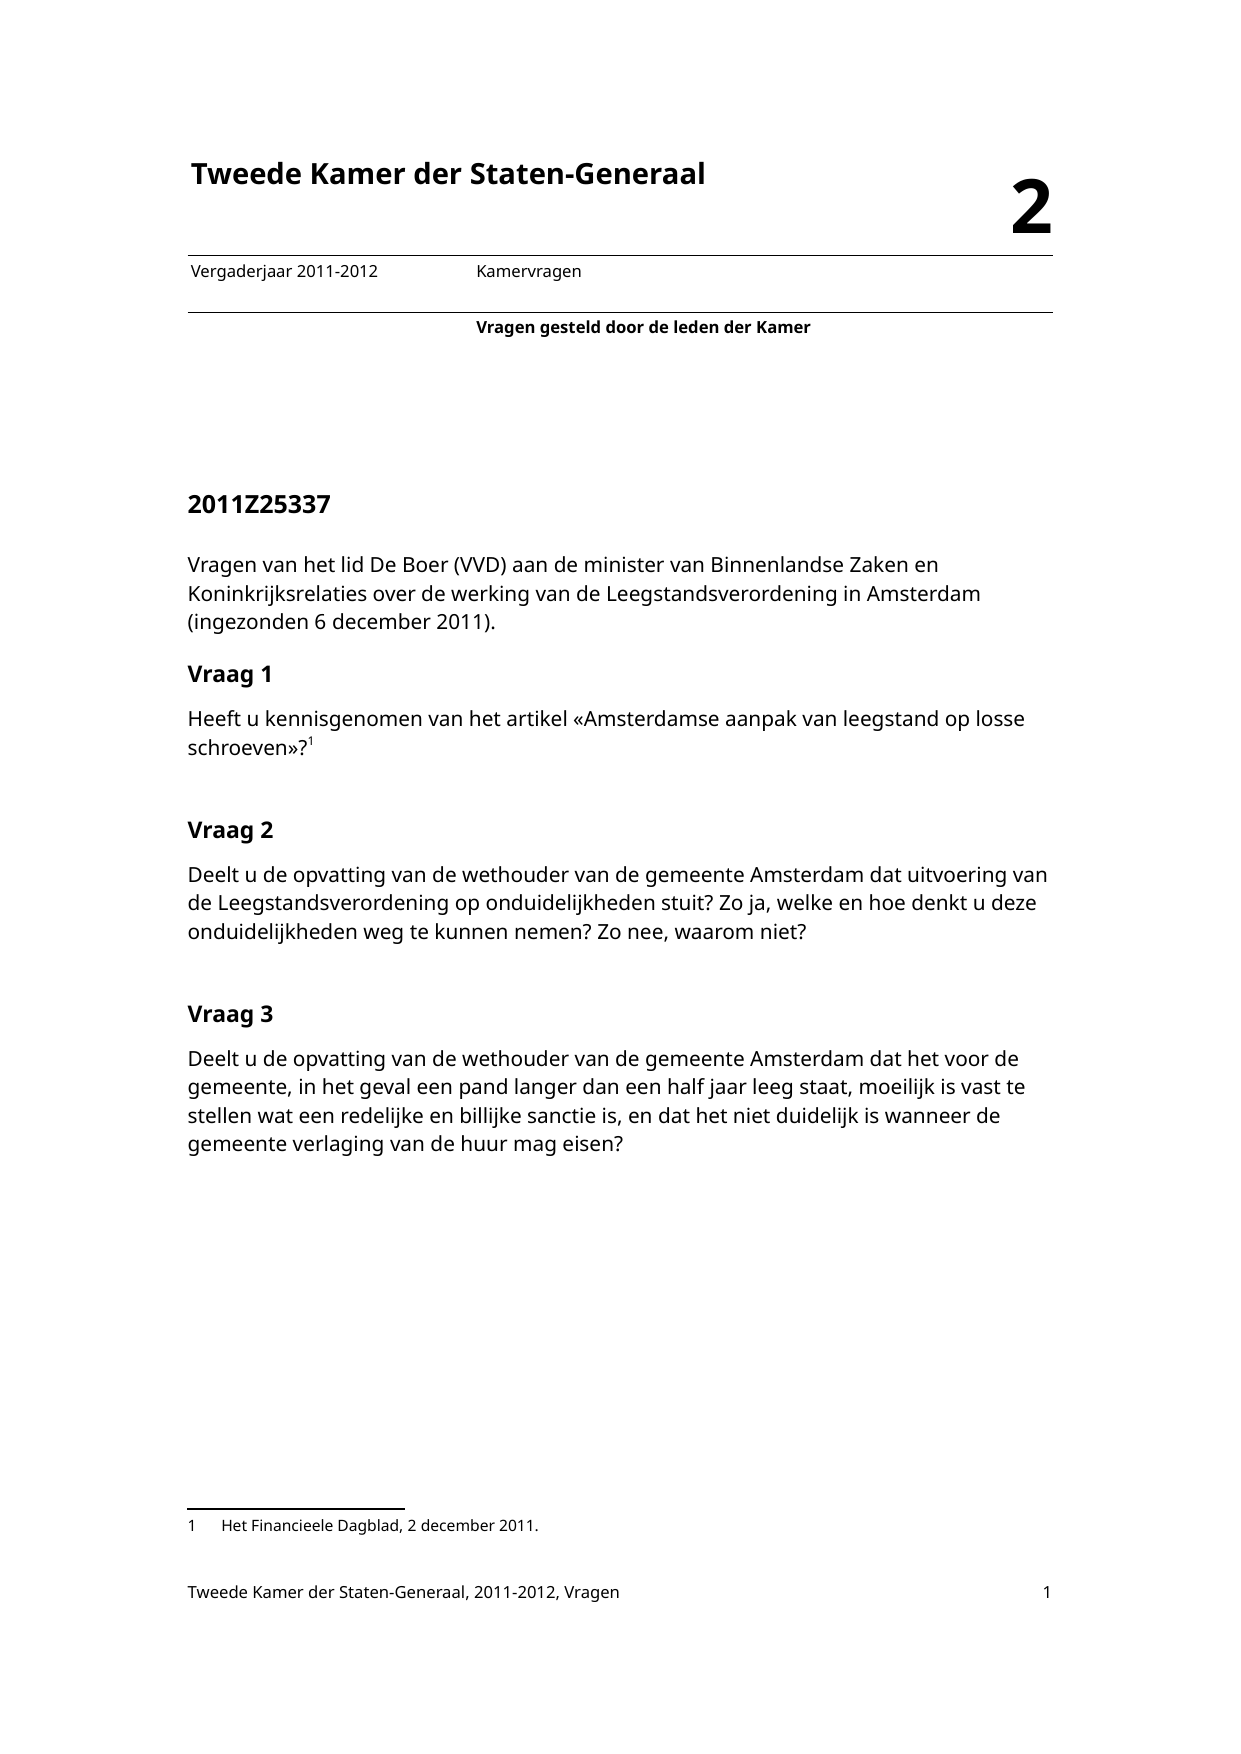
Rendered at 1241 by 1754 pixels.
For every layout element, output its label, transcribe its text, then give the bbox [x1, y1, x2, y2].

table_cell Vergaderjaar 2011-2012 [188, 256, 473, 312]
table_cell [188, 313, 473, 339]
text Het Financieele Dagblad, 2 december 2011. [187, 1508, 1053, 1536]
text Deelt u de opvatting van de wethouder van de gemeente Amsterdam dat uitvoering van de Leegstandsverordening op onduidelijkheden stuit? Zo ja, welke en hoe denkt u deze onduidelijkheden weg te kunnen nemen? Zo nee, waarom niet? [187, 860, 1053, 945]
text 2011Z25337 [187, 487, 1053, 521]
text Deelt u de opvatting van de wethouder van de gemeente Amsterdam dat het voor de gemeente, in het geval een pand langer dan een half jaar leeg staat, moeilijk is vast te stellen wat een redelijke en billijke sanctie is, en dat het niet duidelijk is wanneer de gemeente verlaging van de huur mag eisen? [187, 1044, 1053, 1158]
subtitle Vraag 3 [187, 998, 1053, 1029]
table_cell Kamervragen [473, 256, 1053, 312]
text Vragen van het lid De Boer (VVD) aan de minister van Binnenlandse Zaken en Koninkrijksrelaties over de werking van de Leegstandsverordening in Amsterdam (ingezonden 6 december 2011). [187, 550, 1053, 636]
table_cell Vragen gesteld door de leden der Kamer [473, 313, 1053, 339]
table_header 2 [880, 150, 1053, 255]
table_header Tweede Kamer der Staten-Generaal [188, 150, 879, 255]
text Heeft u kennisgenomen van het artikel «Amsterdamse aanpak van leegstand op losse schroeven»? [187, 704, 1053, 761]
subtitle Vraag 1 [187, 658, 1053, 689]
subtitle Vraag 2 [187, 814, 1053, 845]
